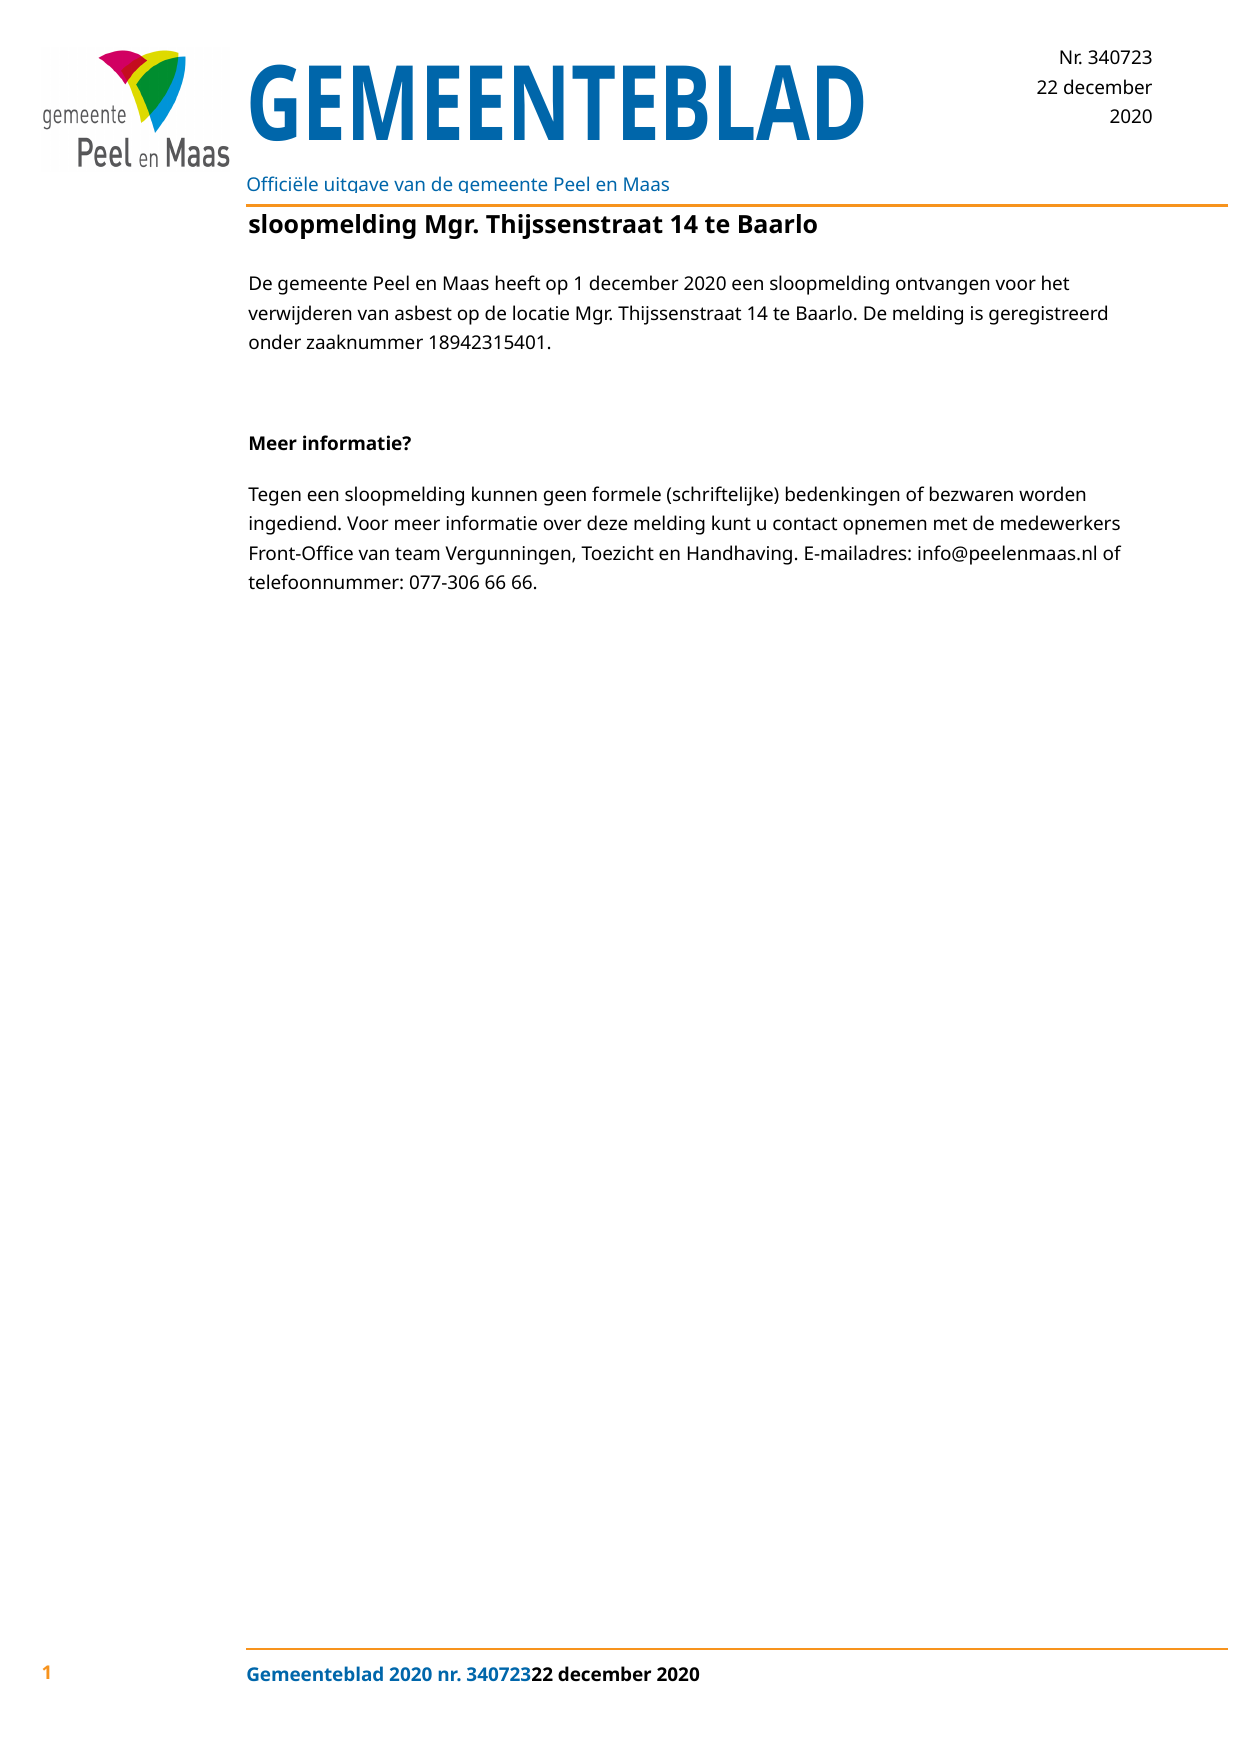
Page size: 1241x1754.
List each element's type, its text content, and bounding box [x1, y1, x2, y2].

text Tegen een sloopmelding kunnen geen formele (schriftelijke) bedenkingen of bezwaren worden ingediend. Voor meer informatie over deze melding kunt u contact opnemen met de medewerkers Front-Office van team Vergunningen, Toezicht en Handhaving. E-mailadres: info@peelenmaas.nl of telefoonnummer: 077-306 66 66. [248, 481, 1152, 595]
text De gemeente Peel en Maas heeft op 1 december 2020 een sloopmelding ontvangen voor het verwijderen van asbest op de locatie Mgr. Thijssenstraat 14 te Baarlo. De melding is geregistreerd onder zaaknummer 18942315401. [248, 270, 1152, 355]
picture [41, 47, 231, 172]
text Meer informatie? [248, 430, 1152, 456]
text sloopmelding Mgr. Thijssenstraat 14 te Baarlo [248, 207, 1152, 241]
